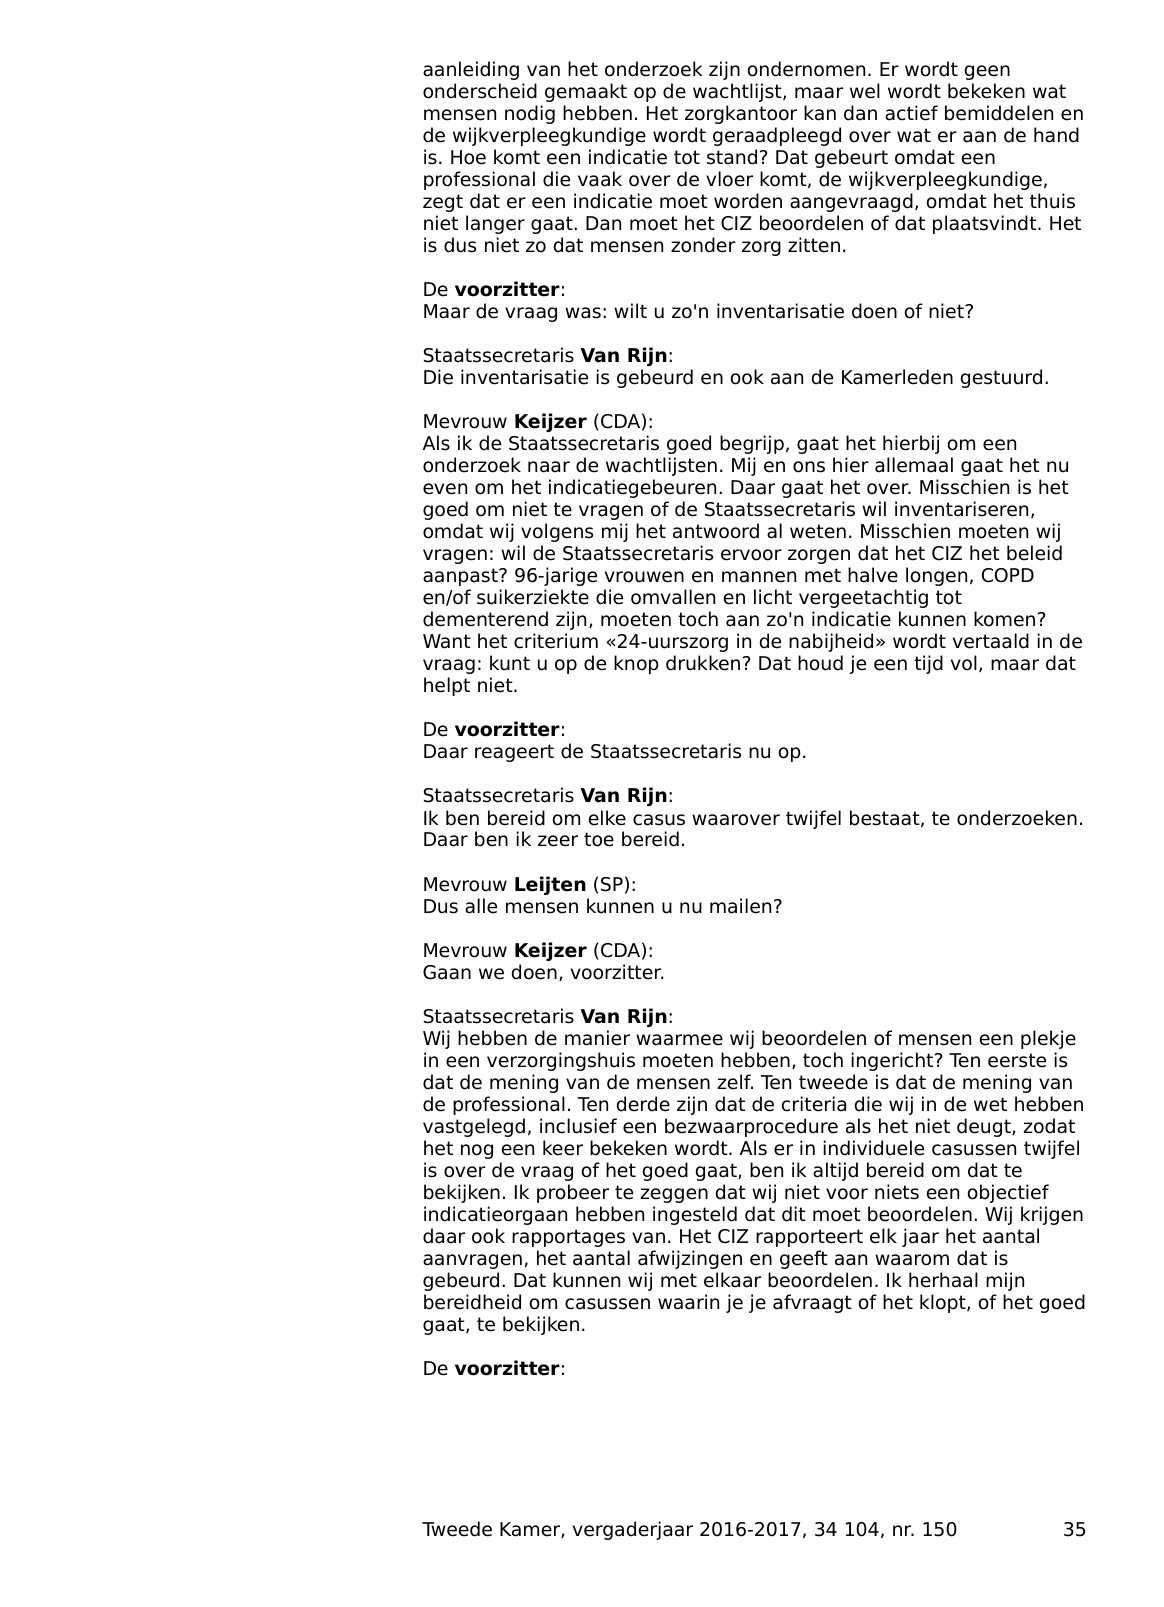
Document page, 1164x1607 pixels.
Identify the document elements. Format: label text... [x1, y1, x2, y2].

text Daar reageert de Staatssecretaris nu op. [422, 741, 1087, 763]
text Mevrouw Leijten (SP): [422, 873, 1087, 896]
text Dus alle mensen kunnen u nu mailen? [422, 896, 1087, 917]
text Staatssecretaris Van Rijn: [422, 345, 1087, 367]
text De voorzitter: [422, 719, 1087, 741]
text Die inventarisatie is gebeurd en ook aan de Kamerleden gestuurd. [422, 367, 1087, 389]
text Ik ben bereid om elke casus waarover twijfel bestaat, te onderzoeken. Daar ben ik zeer toe bereid. [422, 807, 1087, 851]
text Maar de vraag was: wilt u zo'n inventarisatie doen of niet? [422, 301, 1087, 323]
text Staatssecretaris Van Rijn: [422, 1006, 1087, 1028]
text De voorzitter: [422, 1358, 1087, 1380]
text Mevrouw Keijzer (CDA): [422, 940, 1087, 962]
text Gaan we doen, voorzitter. [422, 962, 1087, 984]
text Staatssecretaris Van Rijn: [422, 785, 1087, 807]
text Mevrouw Keijzer (CDA): [422, 411, 1087, 433]
text Wij hebben de manier waarmee wij beoordelen of mensen een plekje in een verzorgingshuis moeten hebben, toch ingericht? Ten eerste is dat de mening van de mensen zelf. Ten tweede is dat de mening van de professional. Ten derde zijn dat de criteria die wij in de wet hebben vastgelegd, inclusief een bezwaarprocedure als het niet deugt, zodat het nog een keer bekeken wordt. Als er in individuele casussen twijfel is over de vraag of het goed gaat, ben ik altijd bereid om dat te bekijken. Ik probeer te zeggen dat wij niet voor niets een objectief indicatieorgaan hebben ingesteld dat dit moet beoordelen. Wij krijgen daar ook rapportages van. Het CIZ rapporteert elk jaar het aantal aanvragen, het aantal afwijzingen en geeft aan waarom dat is gebeurd. Dat kunnen wij met elkaar beoordelen. Ik herhaal mijn bereidheid om casussen waarin je je afvraagt of het klopt, of het goed gaat, te bekijken. [422, 1028, 1087, 1336]
text aanleiding van het onderzoek zijn ondernomen. Er wordt geen onderscheid gemaakt op de wachtlijst, maar wel wordt bekeken wat mensen nodig hebben. Het zorgkantoor kan dan actief bemiddelen en de wijkverpleegkundige wordt geraadpleegd over wat er aan de hand is. Hoe komt een indicatie tot stand? Dat gebeurt omdat een professional die vaak over de vloer komt, de wijkverpleegkundige, zegt dat er een indicatie moet worden aangevraagd, omdat het thuis niet langer gaat. Dan moet het CIZ beoordelen of dat plaatsvindt. Het is dus niet zo dat mensen zonder zorg zitten. [422, 59, 1087, 257]
text Als ik de Staatssecretaris goed begrijp, gaat het hierbij om een onderzoek naar de wachtlijsten. Mij en ons hier allemaal gaat het nu even om het indicatiegebeuren. Daar gaat het over. Misschien is het goed om niet te vragen of de Staatssecretaris wil inventariseren, omdat wij volgens mij het antwoord al weten. Misschien moeten wij vragen: wil de Staatssecretaris ervoor zorgen dat het CIZ het beleid aanpast? 96-jarige vrouwen en mannen met halve longen, COPD en/of suikerziekte die omvallen en licht vergeetachtig tot dementerend zijn, moeten toch aan zo'n indicatie kunnen komen? Want het criterium «24-uurszorg in de nabijheid» wordt vertaald in de vraag: kunt u op de knop drukken? Dat houd je een tijd vol, maar dat helpt niet. [422, 433, 1087, 697]
text De voorzitter: [422, 279, 1087, 301]
